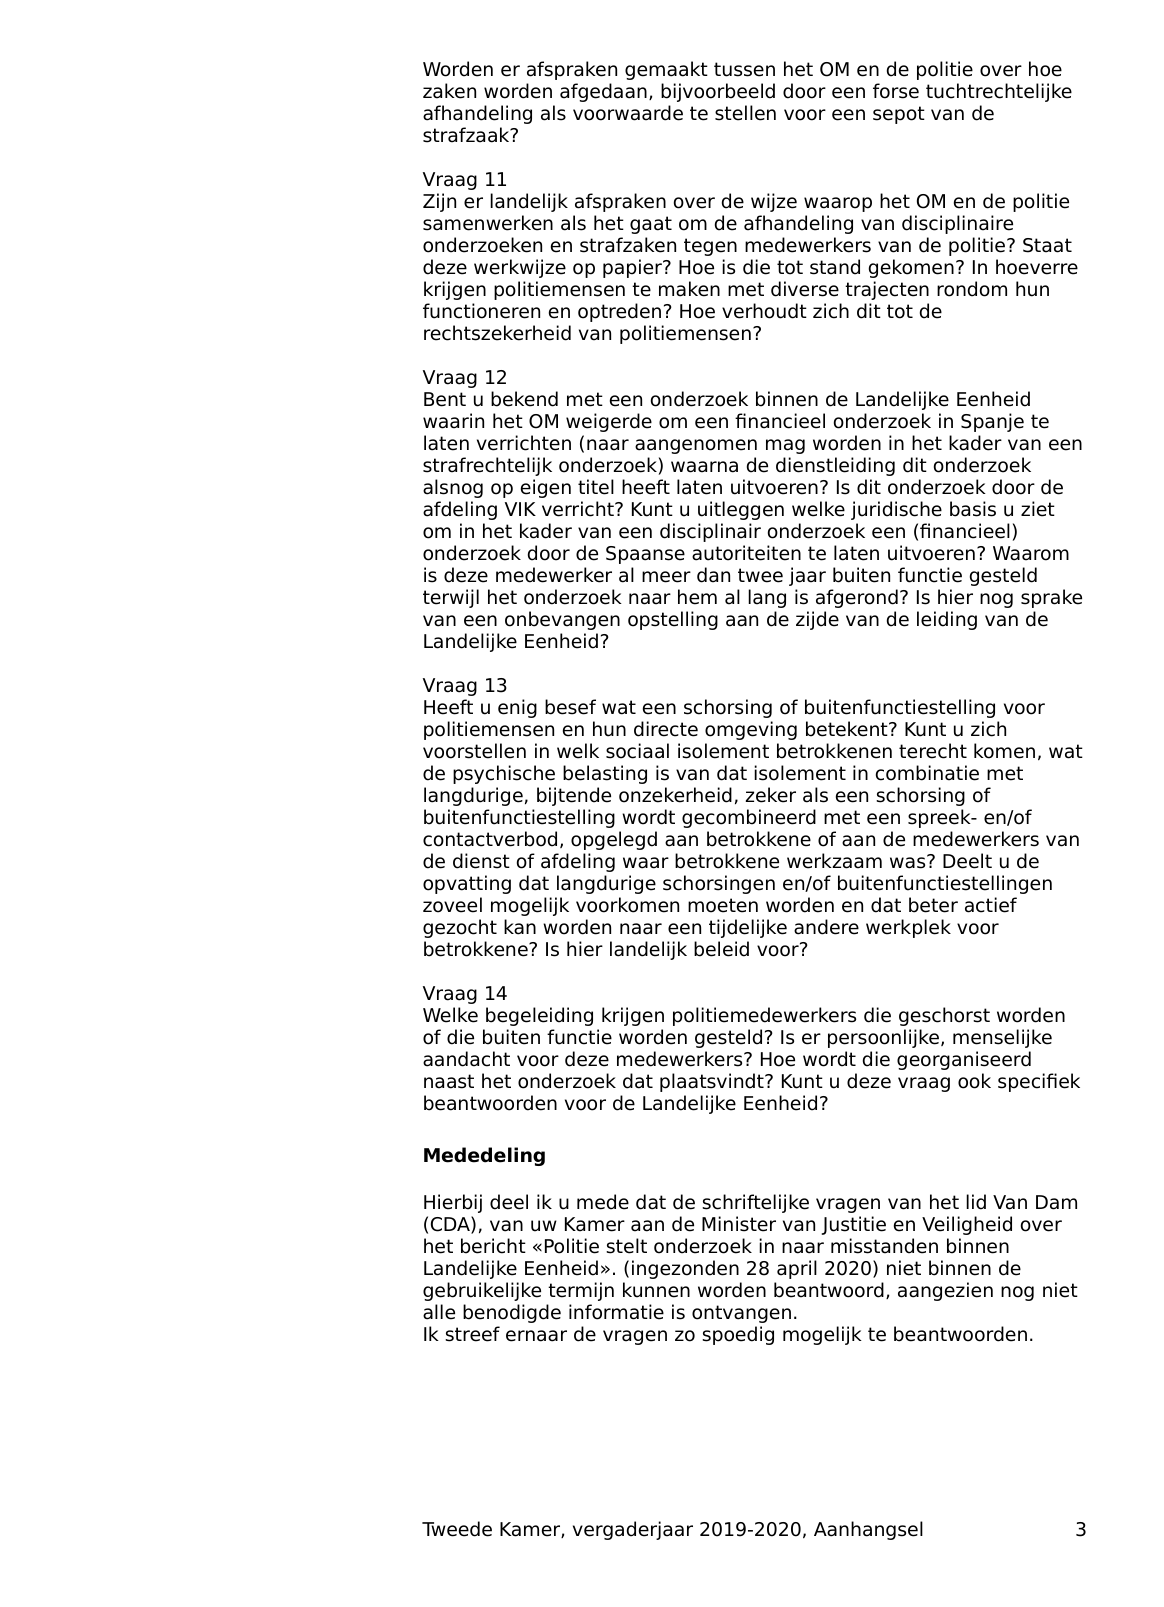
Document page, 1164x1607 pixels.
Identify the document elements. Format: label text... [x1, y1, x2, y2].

text Zijn er landelijk afspraken over de wijze waarop het OM en de politie samenwerken als het gaat om de afhandeling van disciplinaire onderzoeken en strafzaken tegen medewerkers van de politie? Staat deze werkwijze op papier? Hoe is die tot stand gekomen? In hoeverre krijgen politiemensen te maken met diverse trajecten rondom hun functioneren en optreden? Hoe verhoudt zich dit tot de rechtszekerheid van politiemensen? [422, 191, 1087, 345]
text Bent u bekend met een onderzoek binnen de Landelijke Eenheid waarin het OM weigerde om een financieel onderzoek in Spanje te laten verrichten (naar aangenomen mag worden in het kader van een strafrechtelijk onderzoek) waarna de dienstleiding dit onderzoek alsnog op eigen titel heeft laten uitvoeren? Is dit onderzoek door de afdeling VIK verricht? Kunt u uitleggen welke juridische basis u ziet om in het kader van een disciplinair onderzoek een (financieel) onderzoek door de Spaanse autoriteiten te laten uitvoeren? Waarom is deze medewerker al meer dan twee jaar buiten functie gesteld terwijl het onderzoek naar hem al lang is afgerond? Is hier nog sprake van een onbevangen opstelling aan de zijde van de leiding van de Landelijke Eenheid? [422, 389, 1087, 653]
text Heeft u enig besef wat een schorsing of buitenfunctiestelling voor politiemensen en hun directe omgeving betekent? Kunt u zich voorstellen in welk sociaal isolement betrokkenen terecht komen, wat de psychische belasting is van dat isolement in combinatie met langdurige, bijtende onzekerheid, zeker als een schorsing of buitenfunctiestelling wordt gecombineerd met een spreek- en/of contactverbod, opgelegd aan betrokkene of aan de medewerkers van de dienst of afdeling waar betrokkene werkzaam was? Deelt u de opvatting dat langdurige schorsingen en/of buitenfunctiestellingen zoveel mogelijk voorkomen moeten worden en dat beter actief gezocht kan worden naar een tijdelijke andere werkplek voor betrokkene? Is hier landelijk beleid voor? [422, 697, 1087, 961]
text Vraag 14 [422, 983, 1087, 1005]
text Vraag 11 [422, 169, 1087, 191]
text Worden er afspraken gemaakt tussen het OM en de politie over hoe zaken worden afgedaan, bijvoorbeeld door een forse tuchtrechtelijke afhandeling als voorwaarde te stellen voor een sepot van de strafzaak? [422, 59, 1087, 147]
text Ik streef ernaar de vragen zo spoedig mogelijk te beantwoorden. [422, 1324, 1087, 1346]
text Vraag 13 [422, 675, 1087, 697]
text Hierbij deel ik u mede dat de schriftelijke vragen van het lid Van Dam (CDA), van uw Kamer aan de Minister van Justitie en Veiligheid over het bericht «Politie stelt onderzoek in naar misstanden binnen Landelijke Eenheid». (ingezonden 28 april 2020) niet binnen de gebruikelijke termijn kunnen worden beantwoord, aangezien nog niet alle benodigde informatie is ontvangen. [422, 1192, 1087, 1324]
text Vraag 12 [422, 367, 1087, 389]
text Welke begeleiding krijgen politiemedewerkers die geschorst worden of die buiten functie worden gesteld? Is er persoonlijke, menselijke aandacht voor deze medewerkers? Hoe wordt die georganiseerd naast het onderzoek dat plaatsvindt? Kunt u deze vraag ook specifiek beantwoorden voor de Landelijke Eenheid? [422, 1005, 1087, 1115]
subtitle Mededeling [422, 1145, 1087, 1167]
